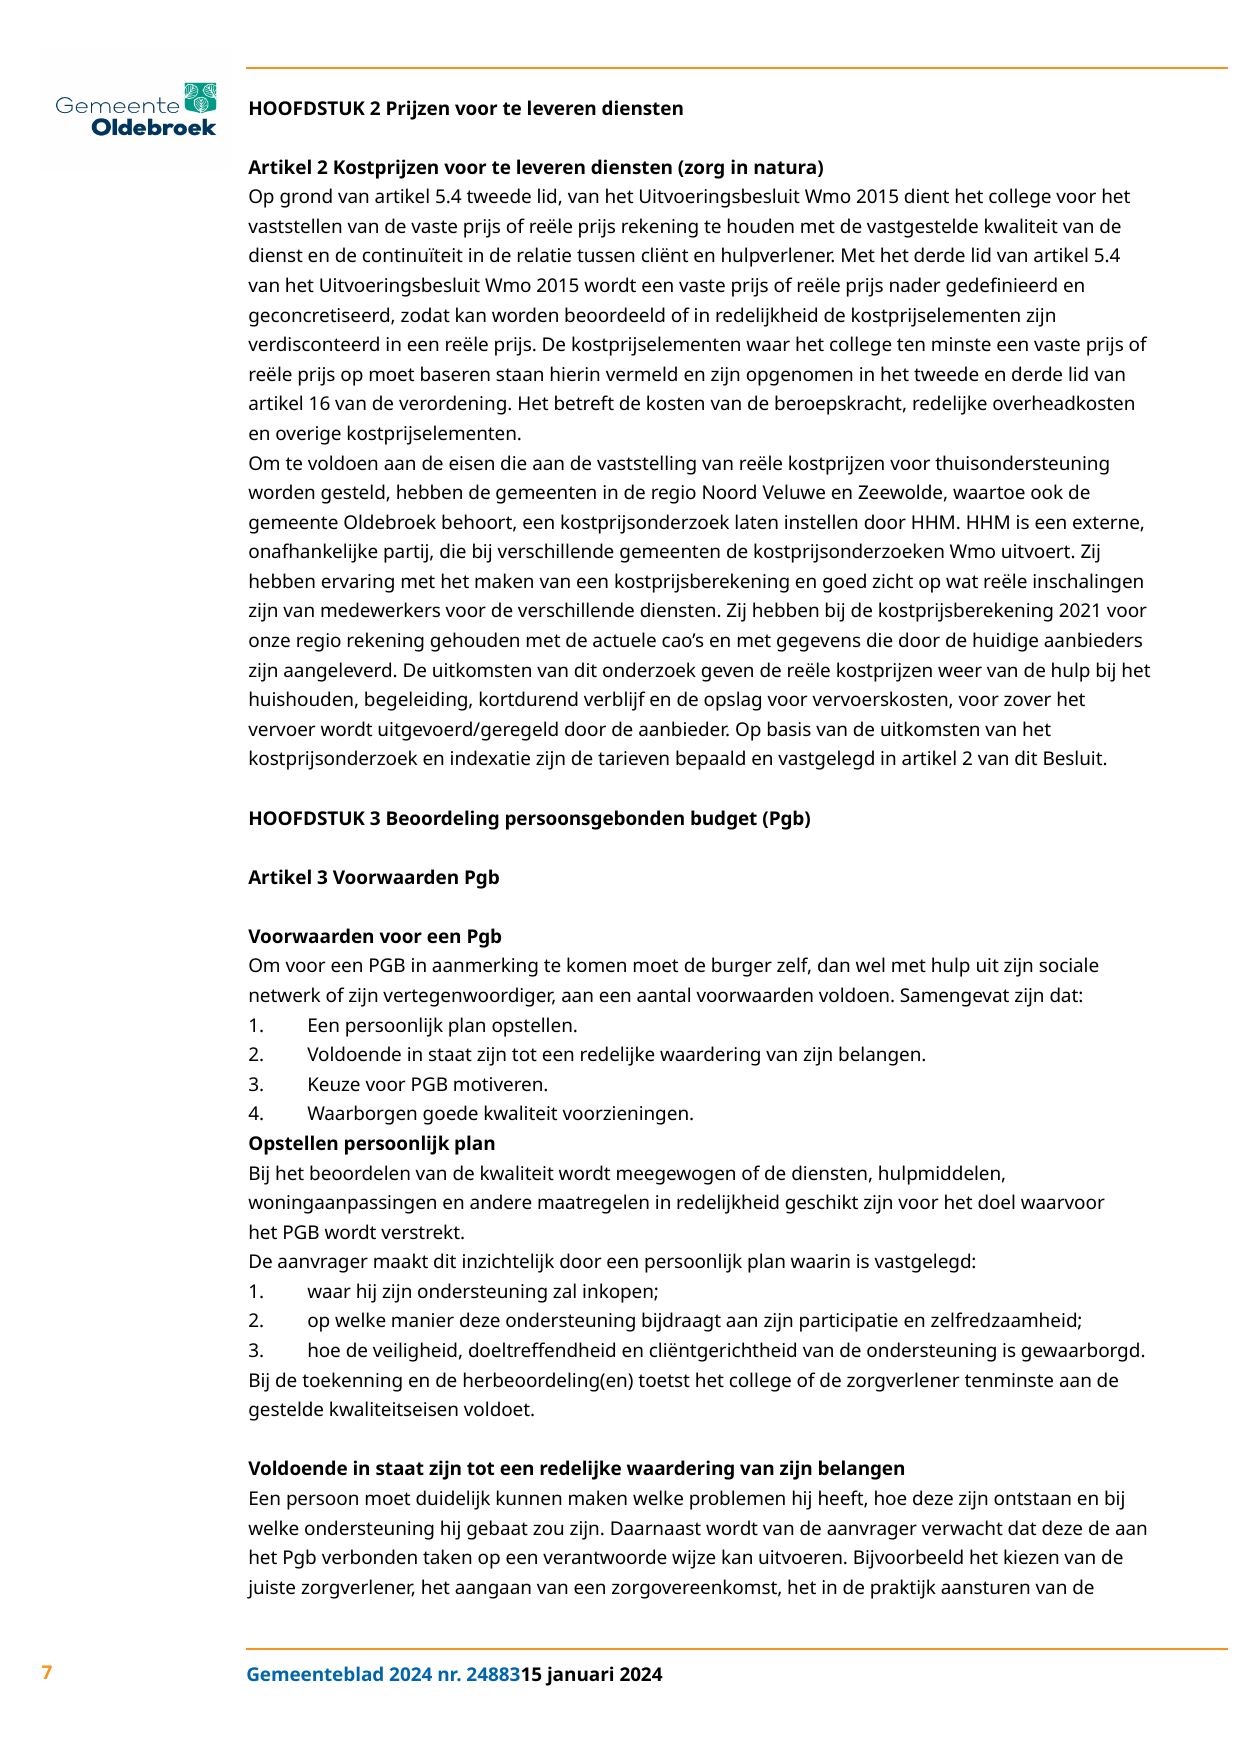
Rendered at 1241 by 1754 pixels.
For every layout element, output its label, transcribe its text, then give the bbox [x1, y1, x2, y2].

text HOOFDSTUK 3 Beoordeling persoonsgebonden budget (Pgb) [248, 805, 1152, 831]
list waar hij zijn ondersteuning zal inkopen; [248, 1278, 1152, 1304]
text Bij het beoordelen van de kwaliteit wordt meegewogen of de diensten, hulpmiddelen, woningaanpassingen en andere maatregelen in redelijkheid geschikt zijn voor het doel waarvoor [248, 1160, 1152, 1215]
text Artikel 3 Voorwaarden Pgb [248, 864, 1152, 890]
text Om te voldoen aan de eisen die aan de vaststelling van reële kostprijzen voor thuisondersteuning worden gesteld, hebben de gemeenten in de regio Noord Veluwe en Zeewolde, waartoe ook de gemeente Oldebroek behoort, een kostprijsonderzoek laten instellen door HHM. HHM is een externe, onafhankelijke partij, die bij verschillende gemeenten de kostprijsonderzoeken Wmo uitvoert. Zij hebben ervaring met het maken van een kostprijsberekening en goed zicht op wat reële inschalingen zijn van medewerkers voor de verschillende diensten. Zij hebben bij de kostprijsberekening 2021 voor onze regio rekening gehouden met de actuele cao’s en met gegevens die door de huidige aanbieders zijn aangeleverd. De uitkomsten van dit onderzoek geven de reële kostprijzen weer van de hulp bij het huishouden, begeleiding, kortdurend verblijf en de opslag voor vervoerskosten, voor zover het vervoer wordt uitgevoerd/geregeld door de aanbieder. Op basis van de uitkomsten van het kostprijsonderzoek en indexatie zijn de tarieven bepaald en vastgelegd in artikel 2 van dit Besluit. [248, 450, 1152, 771]
list op welke manier deze ondersteuning bijdraagt aan zijn participatie en zelfredzaamheid; [248, 1308, 1152, 1333]
list Een persoonlijk plan opstellen. [248, 1012, 1152, 1038]
text Opstellen persoonlijk plan [248, 1130, 1152, 1156]
text Bij de toekenning en de herbeoordeling(en) toetst het college of de zorgverlener tenminste aan de gestelde kwaliteitseisen voldoet. [248, 1367, 1152, 1422]
text De aanvrager maakt dit inzichtelijk door een persoonlijk plan waarin is vastgelegd: [248, 1248, 1152, 1274]
text Voldoende in staat zijn tot een redelijke waardering van zijn belangen [248, 1456, 1152, 1481]
list hoe de veiligheid, doeltreffendheid en cliëntgerichtheid van de ondersteuning is gewaarborgd. [248, 1337, 1152, 1363]
text Op grond van artikel 5.4 tweede lid, van het Uitvoeringsbesluit Wmo 2015 dient het college voor het vaststellen van de vaste prijs of reële prijs rekening te houden met de vastgestelde kwaliteit van de dienst en de continuïteit in de relatie tussen cliënt en hulpverlener. Met het derde lid van artikel 5.4 van het Uitvoeringsbesluit Wmo 2015 wordt een vaste prijs of reële prijs nader gedefinieerd en geconcretiseerd, zodat kan worden beoordeeld of in redelijkheid de kostprijselementen zijn verdisconteerd in een reële prijs. De kostprijselementen waar het college ten minste een vaste prijs of reële prijs op moet baseren staan hierin vermeld en zijn opgenomen in het tweede en derde lid van artikel 16 van de verordening. Het betreft de kosten van de beroepskracht, redelijke overheadkosten en overige kostprijselementen. [248, 183, 1152, 446]
text HOOFDSTUK 2 Prijzen voor te leveren diensten [248, 95, 1152, 121]
text Om voor een PGB in aanmerking te komen moet de burger zelf, dan wel met hulp uit zijn sociale netwerk of zijn vertegenwoordiger, aan een aantal voorwaarden voldoen. Samengevat zijn dat: [248, 953, 1152, 1008]
text Een persoon moet duidelijk kunnen maken welke problemen hij heeft, hoe deze zijn ontstaan en bij welke ondersteuning hij gebaat zou zijn. Daarnaast wordt van de aanvrager verwacht dat deze de aan het Pgb verbonden taken op een verantwoorde wijze kan uitvoeren. Bijvoorbeeld het kiezen van de juiste zorgverlener, het aangaan van een zorgovereenkomst, het in de praktijk aansturen van de [248, 1485, 1152, 1600]
list Waarborgen goede kwaliteit voorzieningen. [248, 1101, 1152, 1126]
text Artikel 2 Kostprijzen voor te leveren diensten (zorg in natura) [248, 154, 1152, 180]
text Voorwaarden voor een Pgb [248, 923, 1152, 949]
text het PGB wordt verstrekt. [248, 1219, 1152, 1245]
list Keuze voor PGB motiveren. [248, 1071, 1152, 1097]
picture [41, 47, 231, 172]
list Voldoende in staat zijn tot een redelijke waardering van zijn belangen. [248, 1041, 1152, 1067]
